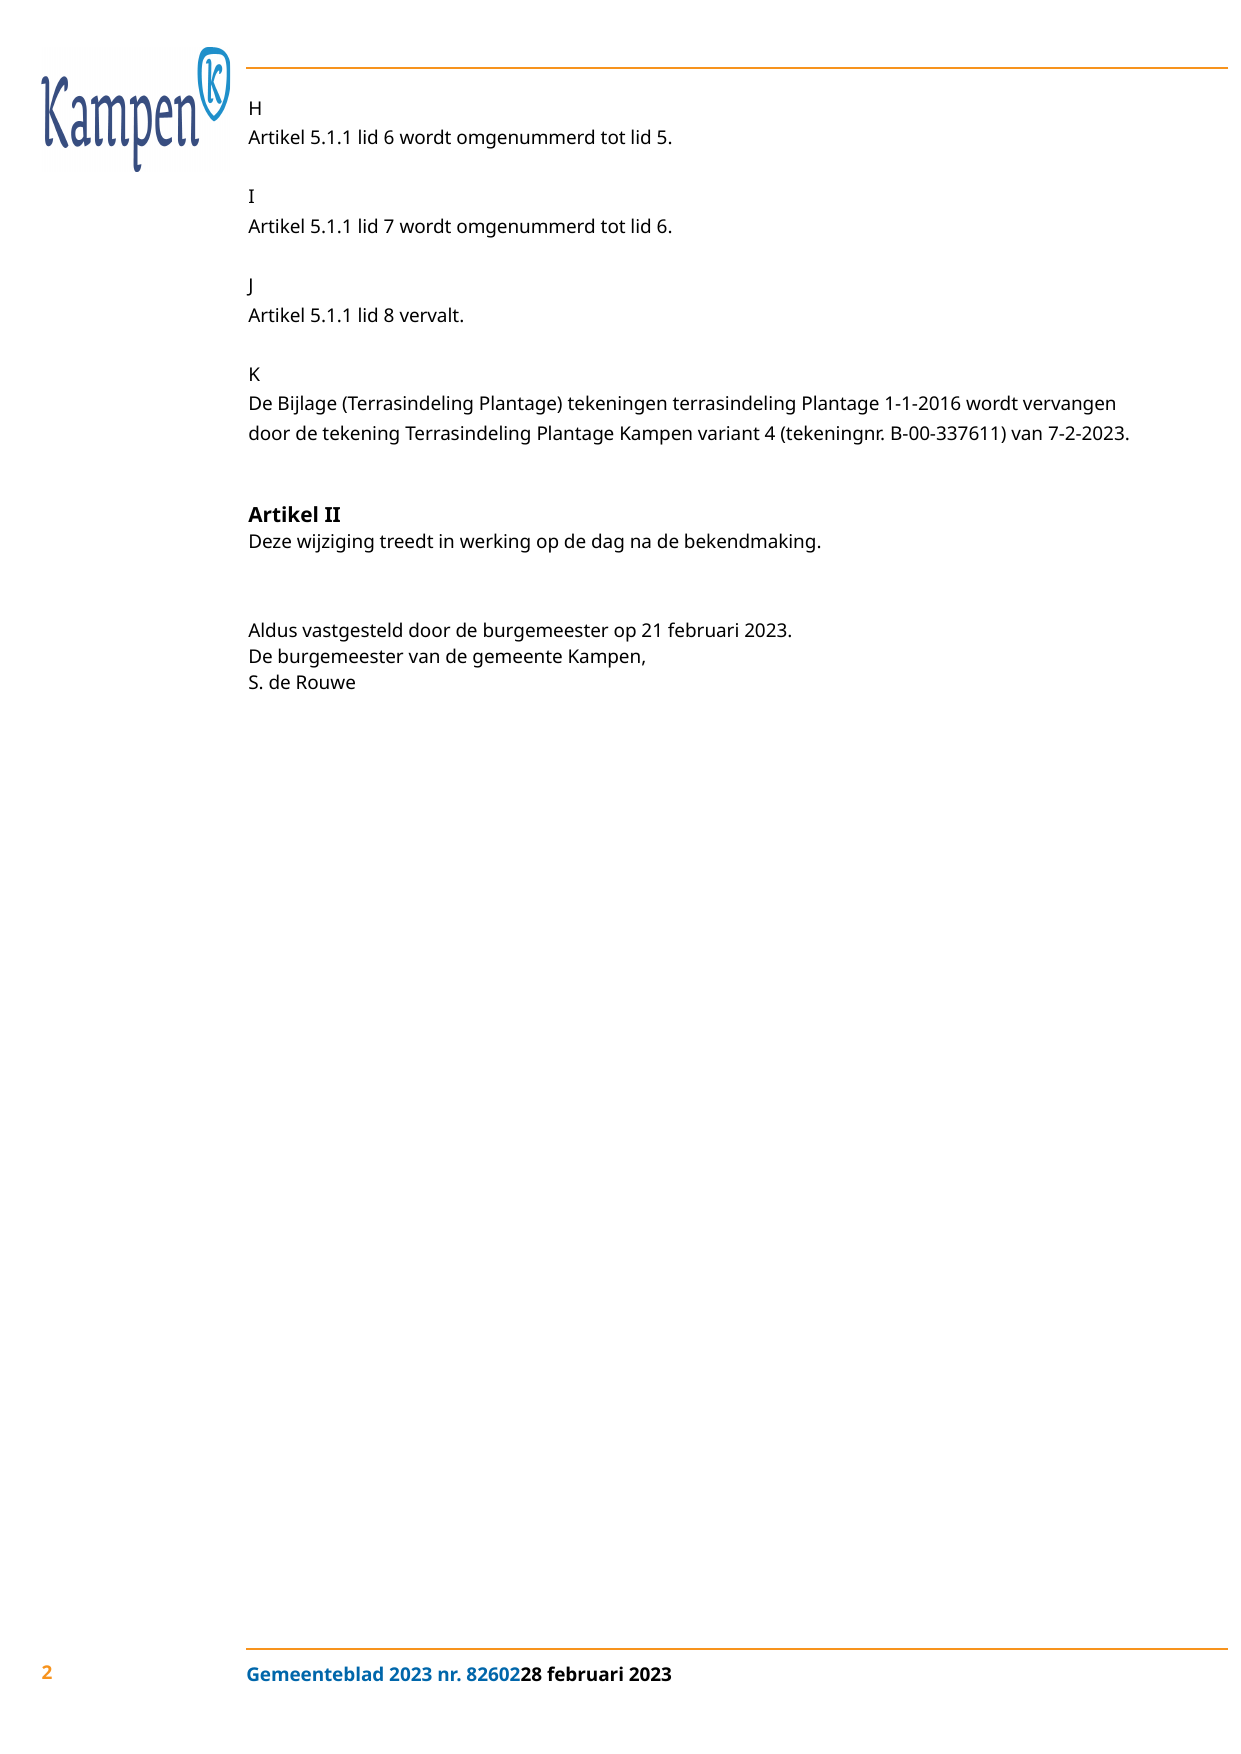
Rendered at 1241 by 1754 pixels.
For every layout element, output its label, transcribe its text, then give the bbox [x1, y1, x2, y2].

text S. de Rouwe [248, 669, 1152, 694]
text Artikel II [248, 500, 1152, 529]
text J [248, 272, 1152, 298]
text De Bijlage (Terrasindeling Plantage) tekeningen terrasindeling Plantage 1-1-2016 wordt vervangen door de tekening Terrasindeling Plantage Kampen variant 4 (tekeningnr. B-00-337611) van 7-2-2023. [248, 391, 1152, 446]
text De burgemeester van de gemeente Kampen, [248, 643, 1152, 669]
picture [41, 47, 231, 172]
text Artikel 5.1.1 lid 8 vervalt. [248, 302, 1152, 328]
text Artikel 5.1.1 lid 6 wordt omgenummerd tot lid 5. [248, 124, 1152, 150]
text Aldus vastgesteld door de burgemeester op 21 februari 2023. [248, 617, 1152, 643]
text K [248, 361, 1152, 387]
text Artikel 5.1.1 lid 7 wordt omgenummerd tot lid 6. [248, 213, 1152, 239]
text Deze wijziging treedt in werking op de dag na de bekendmaking. [248, 529, 1152, 554]
text H [248, 95, 1152, 121]
text I [248, 183, 1152, 209]
